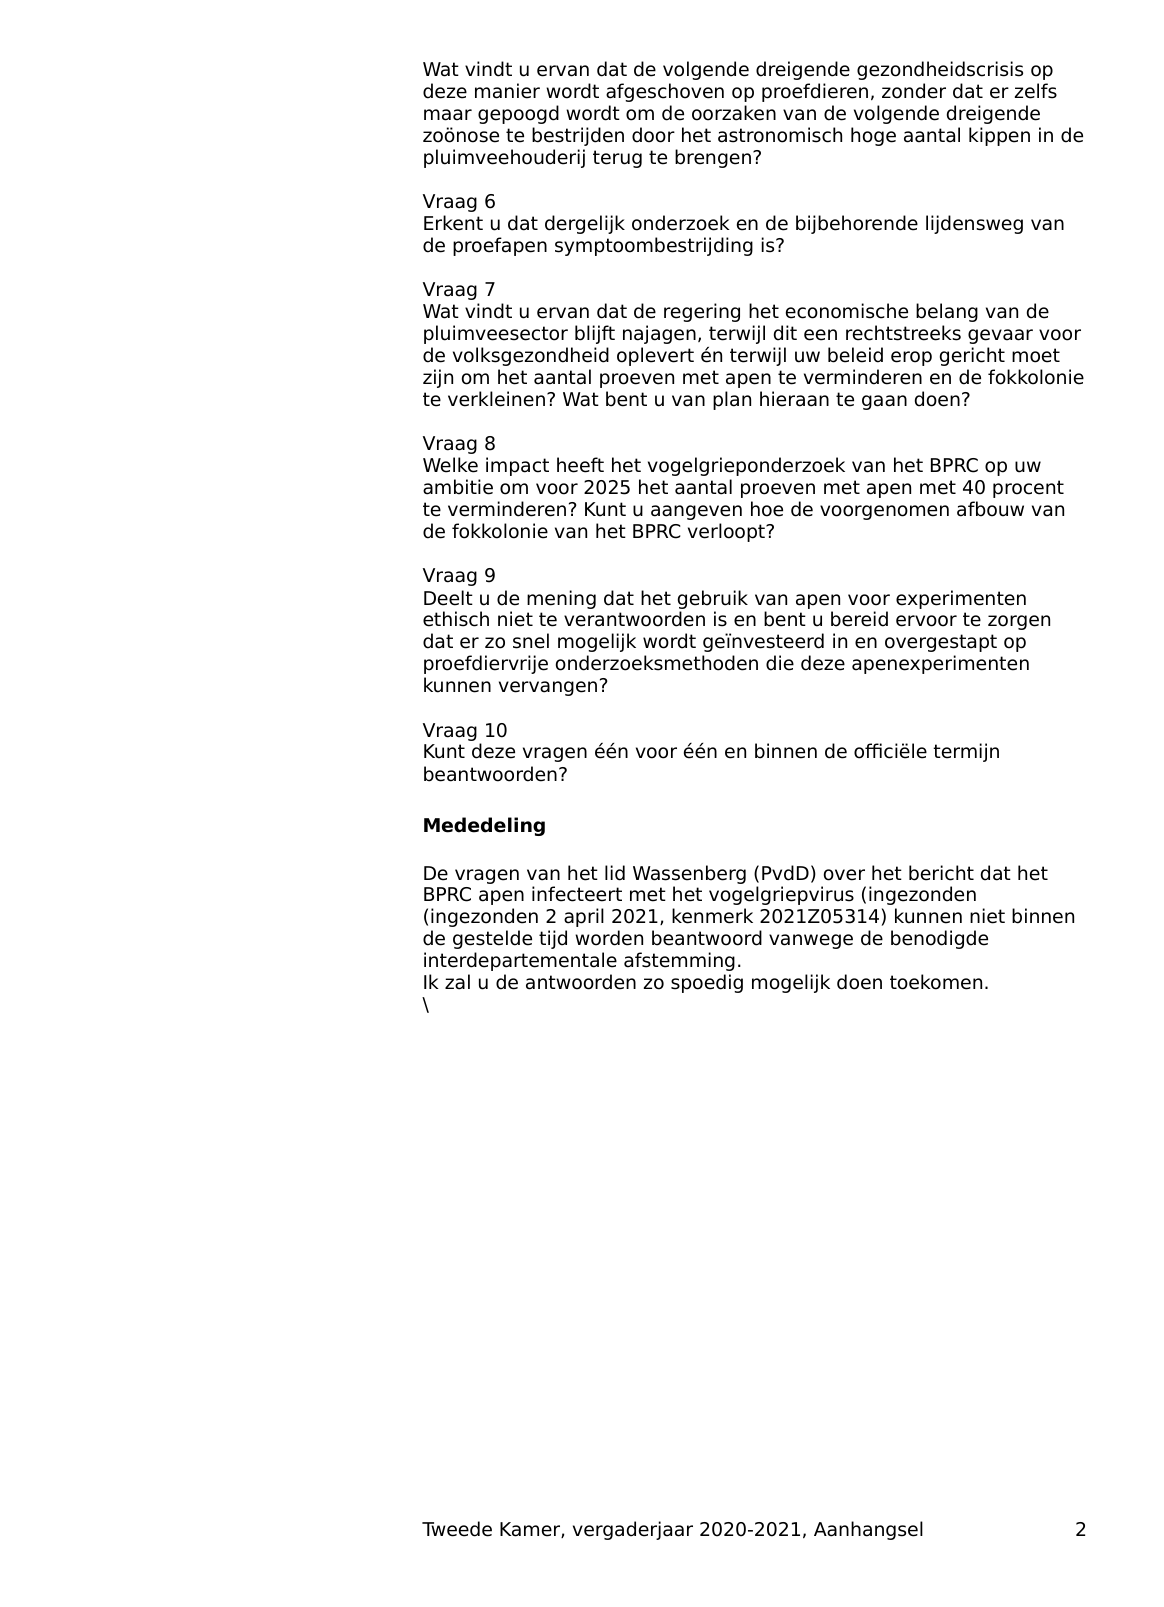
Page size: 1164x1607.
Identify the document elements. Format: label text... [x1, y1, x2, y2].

text Kunt deze vragen één voor één en binnen de officiële termijn beantwoorden? [422, 741, 1087, 785]
text Wat vindt u ervan dat de regering het economische belang van de pluimveesector blijft najagen, terwijl dit een rechtstreeks gevaar voor de volksgezondheid oplevert én terwijl uw beleid erop gericht moet zijn om het aantal proeven met apen te verminderen en de fokkolonie te verkleinen? Wat bent u van plan hieraan te gaan doen? [422, 301, 1087, 411]
text Vraag 7 [422, 279, 1087, 301]
text De vragen van het lid Wassenberg (PvdD) over het bericht dat het BPRC apen infecteert met het vogelgriepvirus (ingezonden (ingezonden 2 april 2021, kenmerk 2021Z05314) kunnen niet binnen de gestelde tijd worden beantwoord vanwege de benodigde interdepartementale afstemming. [422, 862, 1087, 972]
text Vraag 6 [422, 191, 1087, 213]
text Welke impact heeft het vogelgrieponderzoek van het BPRC op uw ambitie om voor 2025 het aantal proeven met apen met 40 procent te verminderen? Kunt u aangeven hoe de voorgenomen afbouw van de fokkolonie van het BPRC verloopt? [422, 455, 1087, 543]
subtitle Mededeling [422, 815, 1087, 837]
text Ik zal u de antwoorden zo spoedig mogelijk doen toekomen. [422, 972, 1087, 994]
text Vraag 9 [422, 565, 1087, 587]
text \ [422, 994, 1087, 1016]
text Wat vindt u ervan dat de volgende dreigende gezondheidscrisis op deze manier wordt afgeschoven op proefdieren, zonder dat er zelfs maar gepoogd wordt om de oorzaken van de volgende dreigende zoönose te bestrijden door het astronomisch hoge aantal kippen in de pluimveehouderij terug te brengen? [422, 59, 1087, 169]
text Erkent u dat dergelijk onderzoek en de bijbehorende lijdensweg van de proefapen symptoombestrijding is? [422, 213, 1087, 257]
text Vraag 8 [422, 433, 1087, 455]
text Deelt u de mening dat het gebruik van apen voor experimenten ethisch niet te verantwoorden is en bent u bereid ervoor te zorgen dat er zo snel mogelijk wordt geïnvesteerd in en overgestapt op proefdiervrije onderzoeksmethoden die deze apenexperimenten kunnen vervangen? [422, 587, 1087, 697]
text Vraag 10 [422, 719, 1087, 741]
